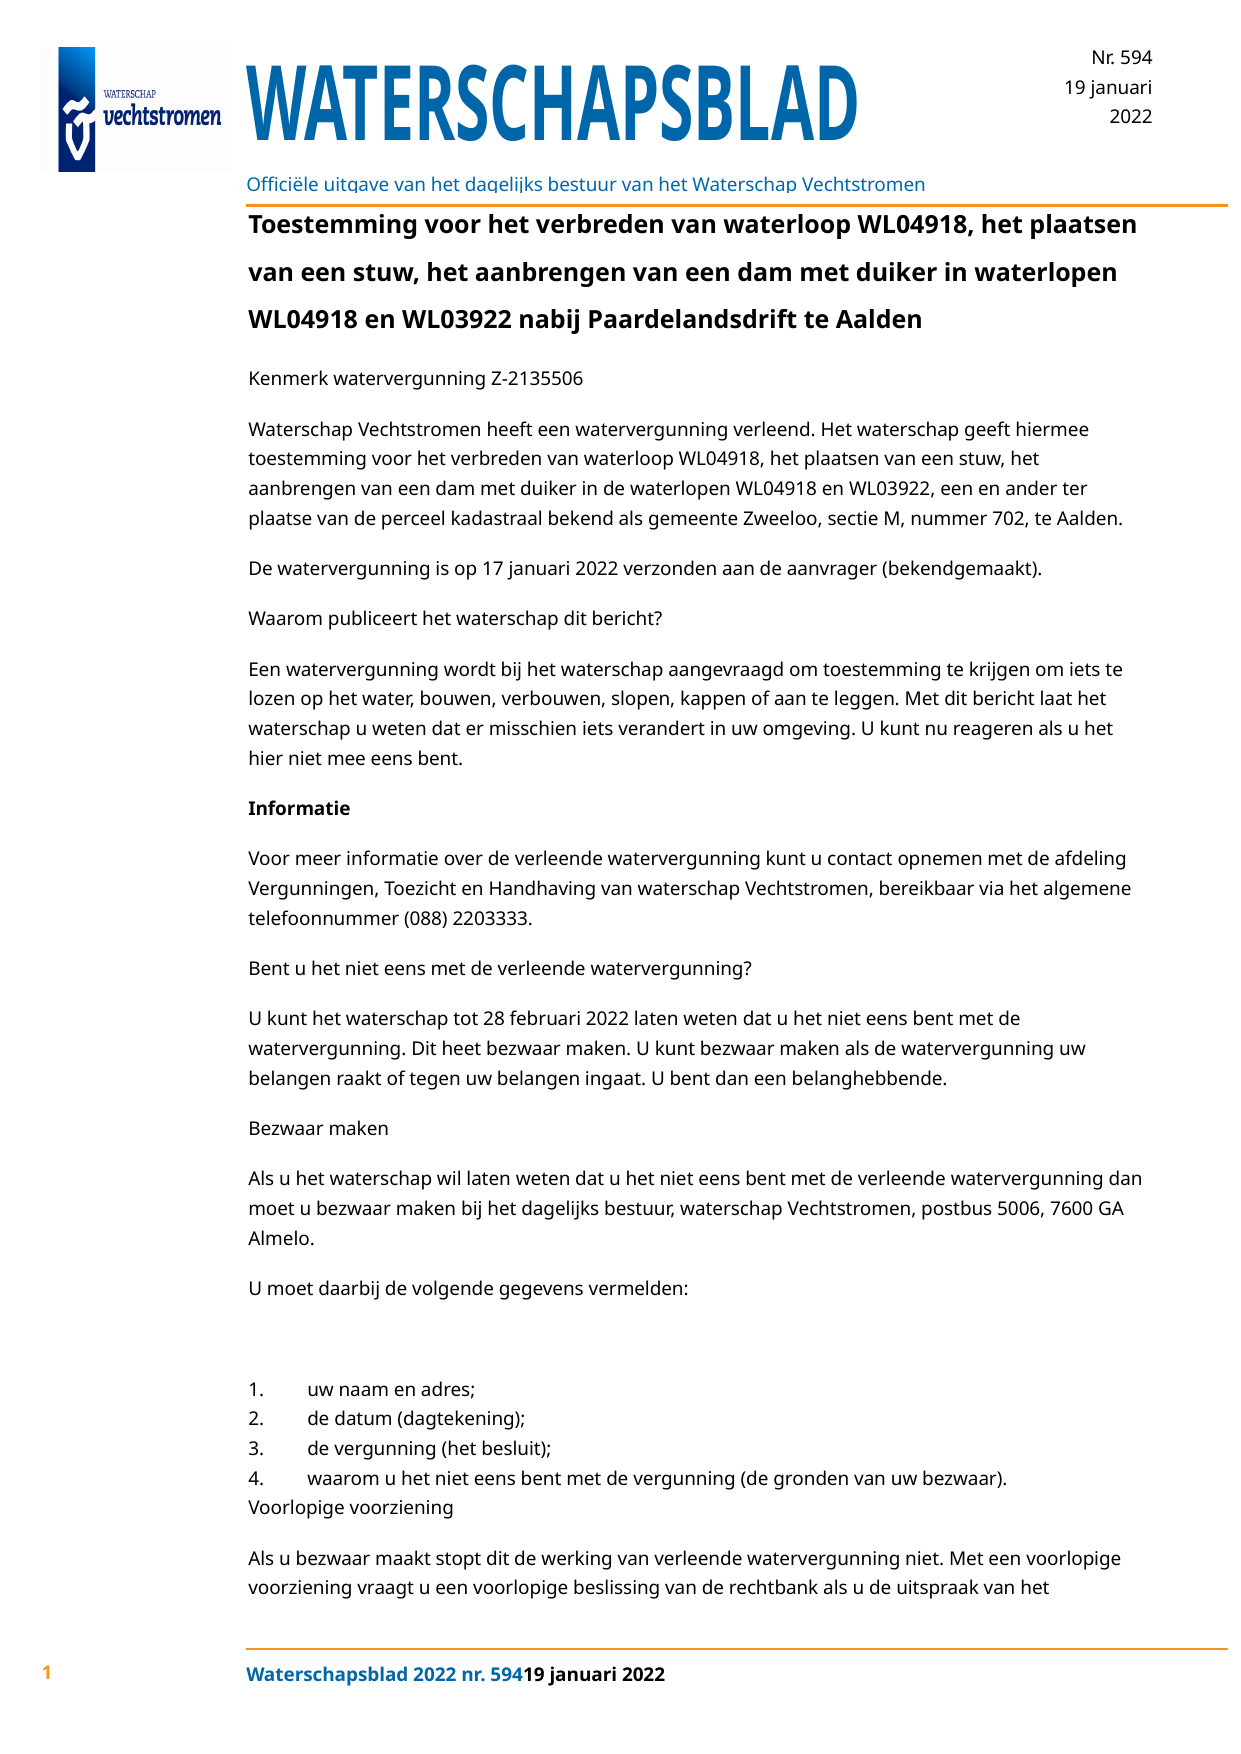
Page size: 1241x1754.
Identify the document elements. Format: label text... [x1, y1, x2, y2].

text Bezwaar maken [248, 1115, 1152, 1141]
picture [41, 47, 231, 172]
list uw naam en adres; [248, 1376, 1152, 1402]
list waarom u het niet eens bent met de vergunning (de gronden van uw bezwaar). [248, 1465, 1152, 1490]
text Voorlopige voorziening [248, 1494, 1152, 1520]
text Voor meer informatie over de verleende watervergunning kunt u contact opnemen met de afdeling Vergunningen, Toezicht en Handhaving van waterschap Vechtstromen, bereikbaar via het algemene telefoonnummer (088) 2203333. [248, 846, 1152, 930]
text Informatie [248, 795, 1152, 821]
text Een watervergunning wordt bij het waterschap aangevraagd om toestemming te krijgen om iets te lozen op het water, bouwen, verbouwen, slopen, kappen of aan te leggen. Met dit bericht laat het waterschap u weten dat er misschien iets verandert in uw omgeving. U kunt nu reageren als u het hier niet mee eens bent. [248, 656, 1152, 770]
text Waterschap Vechtstromen heeft een watervergunning verleend. Het waterschap geeft hiermee toestemming voor het verbreden van waterloop WL04918, het plaatsen van een stuw, het aanbrengen van een dam met duiker in de waterlopen WL04918 en WL03922, een en ander ter plaatse van de perceel kadastraal bekend als gemeente Zweeloo, sectie M, nummer 702, te Aalden. [248, 416, 1152, 530]
text U kunt het waterschap tot 28 februari 2022 laten weten dat u het niet eens bent met de watervergunning. Dit heet bezwaar maken. U kunt bezwaar maken als de watervergunning uw belangen raakt of tegen uw belangen ingaat. U bent dan een belanghebbende. [248, 1006, 1152, 1090]
text De watervergunning is op 17 januari 2022 verzonden aan de aanvrager (bekendgemaakt). [248, 555, 1152, 581]
list de datum (dagtekening); [248, 1406, 1152, 1431]
text U moet daarbij de volgende gegevens vermelden: [248, 1275, 1152, 1301]
text Toestemming voor het verbreden van waterloop WL04918, het plaatsen van een stuw, het aanbrengen van een dam met duiker in waterlopen WL04918 en WL03922 nabij Paardelandsdrift te Aalden [248, 207, 1152, 336]
text Als u bezwaar maakt stopt dit de werking van verleende watervergunning niet. Met een voorlopige voorziening vraagt u een voorlopige beslissing van de rechtbank als u de uitspraak van het [248, 1545, 1152, 1600]
text Kenmerk watervergunning Z-2135506 [248, 366, 1152, 391]
text Waarom publiceert het waterschap dit bericht? [248, 606, 1152, 631]
text Als u het waterschap wil laten weten dat u het niet eens bent met de verleende watervergunning dan moet u bezwaar maken bij het dagelijks bestuur, waterschap Vechtstromen, postbus 5006, 7600 GA Almelo. [248, 1166, 1152, 1250]
text Bent u het niet eens met de verleende watervergunning? [248, 955, 1152, 981]
list de vergunning (het besluit); [248, 1435, 1152, 1461]
